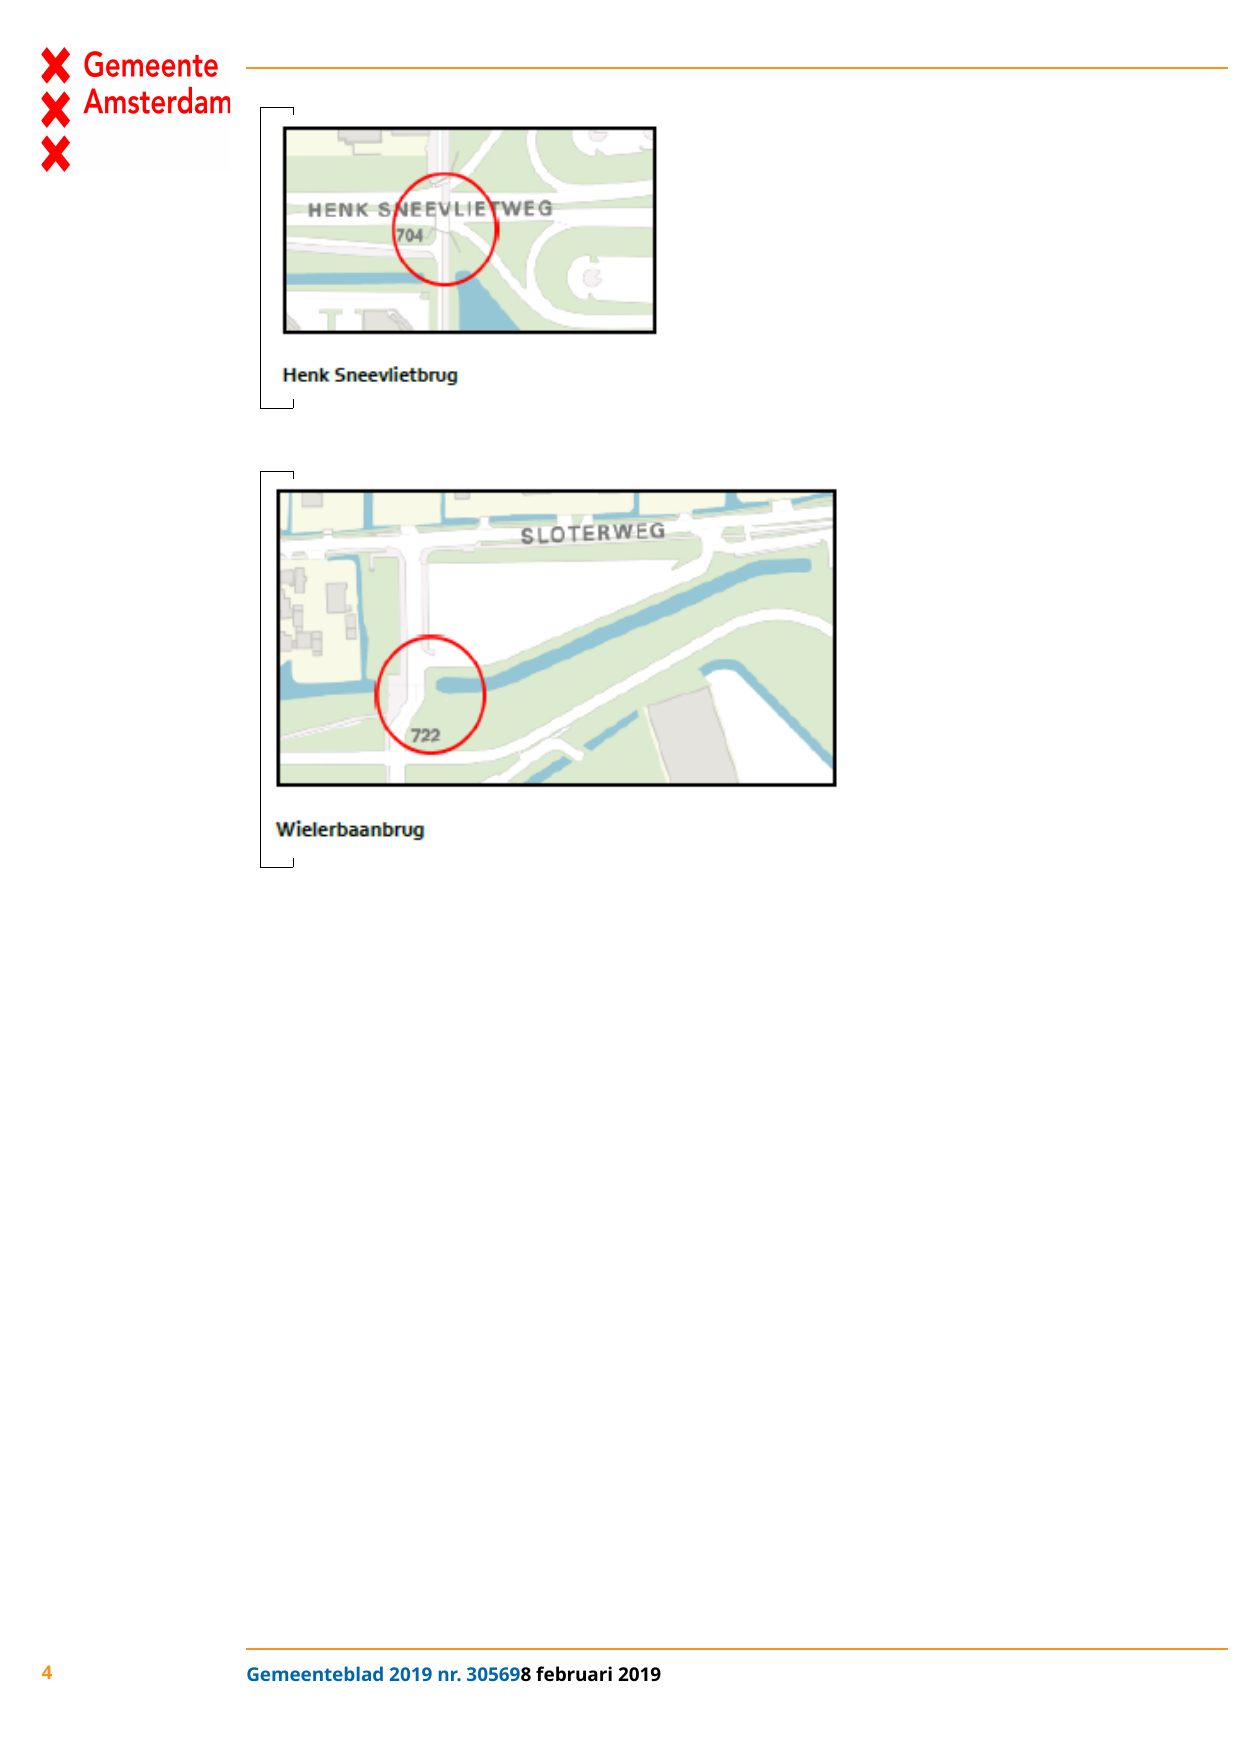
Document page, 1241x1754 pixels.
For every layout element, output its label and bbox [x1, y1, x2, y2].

picture [268, 115, 742, 399]
picture [41, 47, 231, 172]
picture [268, 479, 860, 858]
